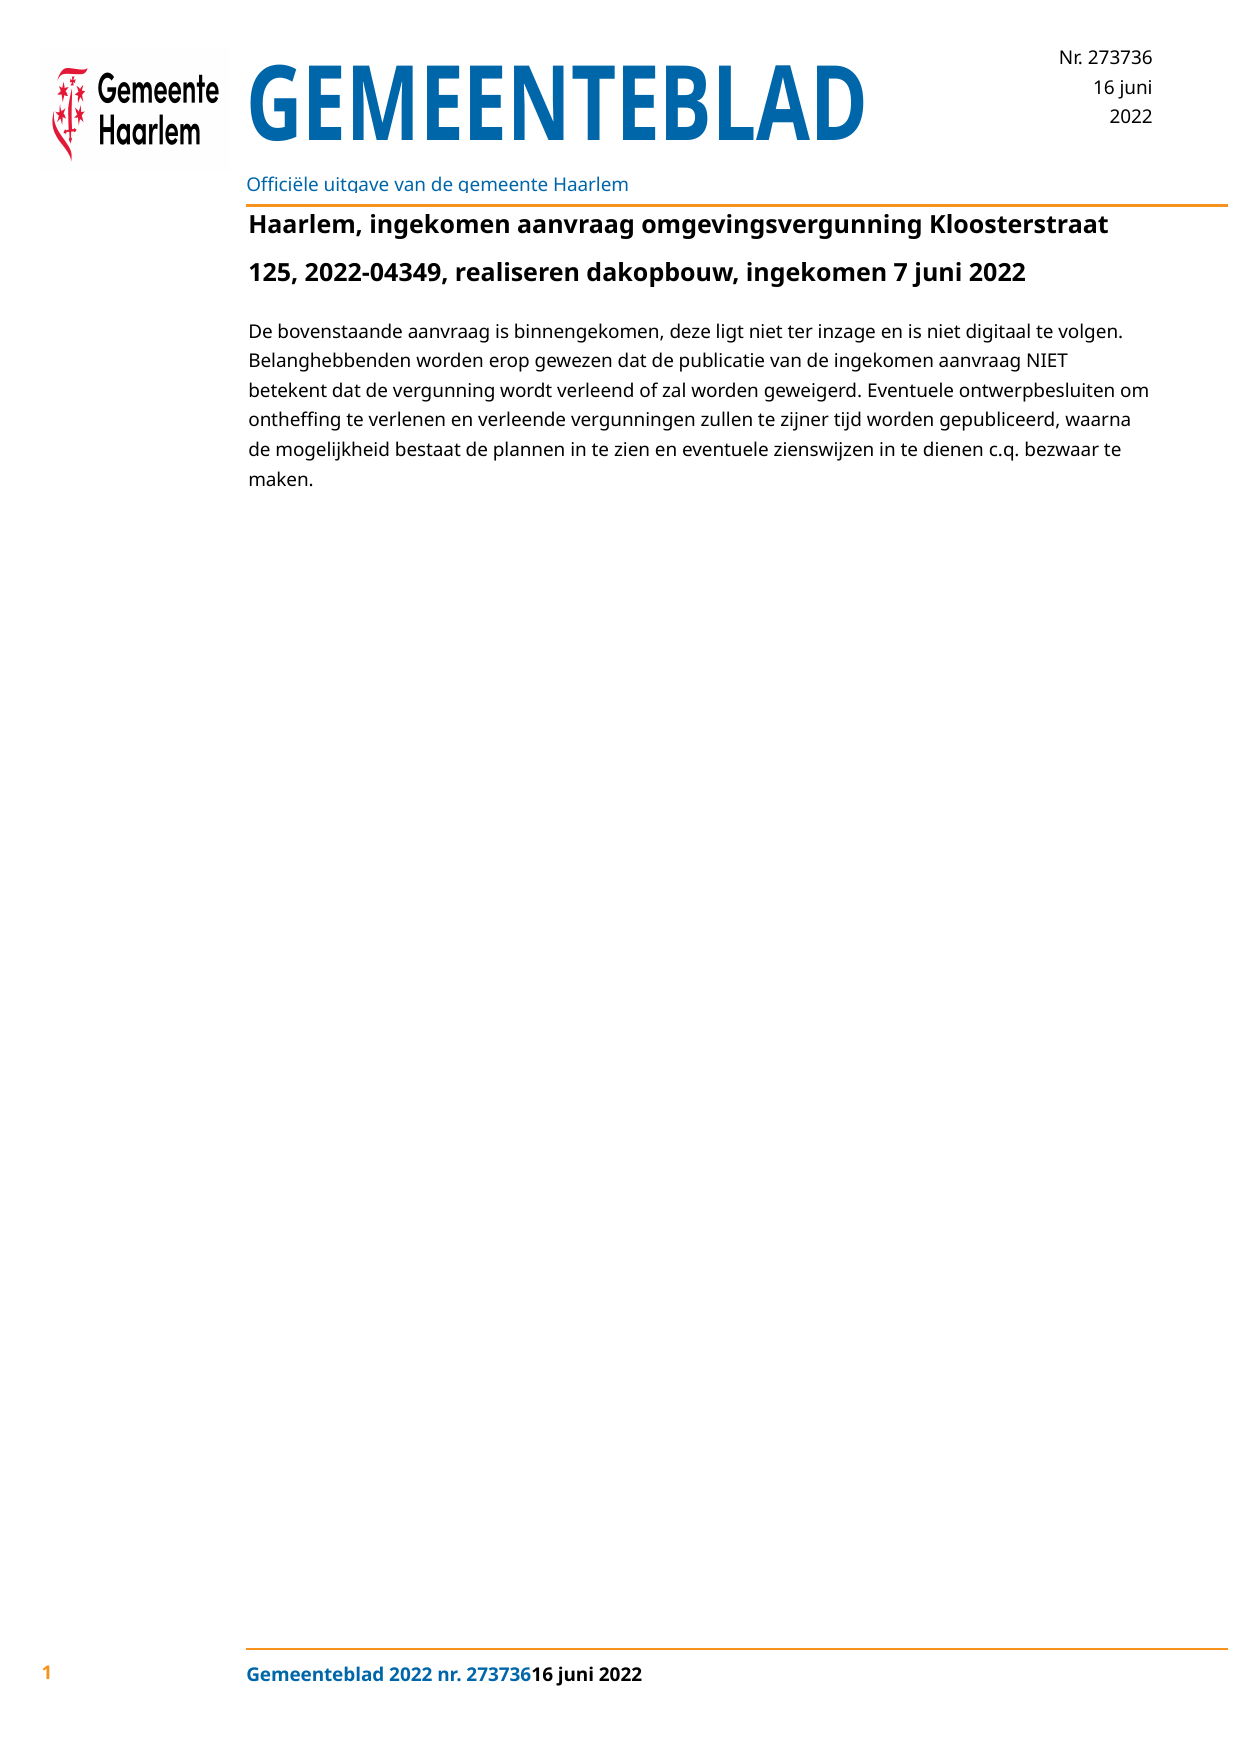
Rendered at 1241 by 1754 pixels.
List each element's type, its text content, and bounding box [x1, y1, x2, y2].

picture [41, 47, 231, 172]
text Haarlem, ingekomen aanvraag omgevingsvergunning Kloosterstraat 125, 2022-04349, realiseren dakopbouw, ingekomen 7 juni 2022 [248, 207, 1152, 288]
text De bovenstaande aanvraag is binnengekomen, deze ligt niet ter inzage en is niet digitaal te volgen. Belanghebbenden worden erop gewezen dat de publicatie van de ingekomen aanvraag NIET betekent dat de vergunning wordt verleend of zal worden geweigerd. Eventuele ontwerpbesluiten om ontheffing te verlenen en verleende vergunningen zullen te zijner tijd worden gepubliceerd, waarna de mogelijkheid bestaat de plannen in te zien en eventuele zienswijzen in te dienen c.q. bezwaar te maken. [248, 318, 1152, 492]
